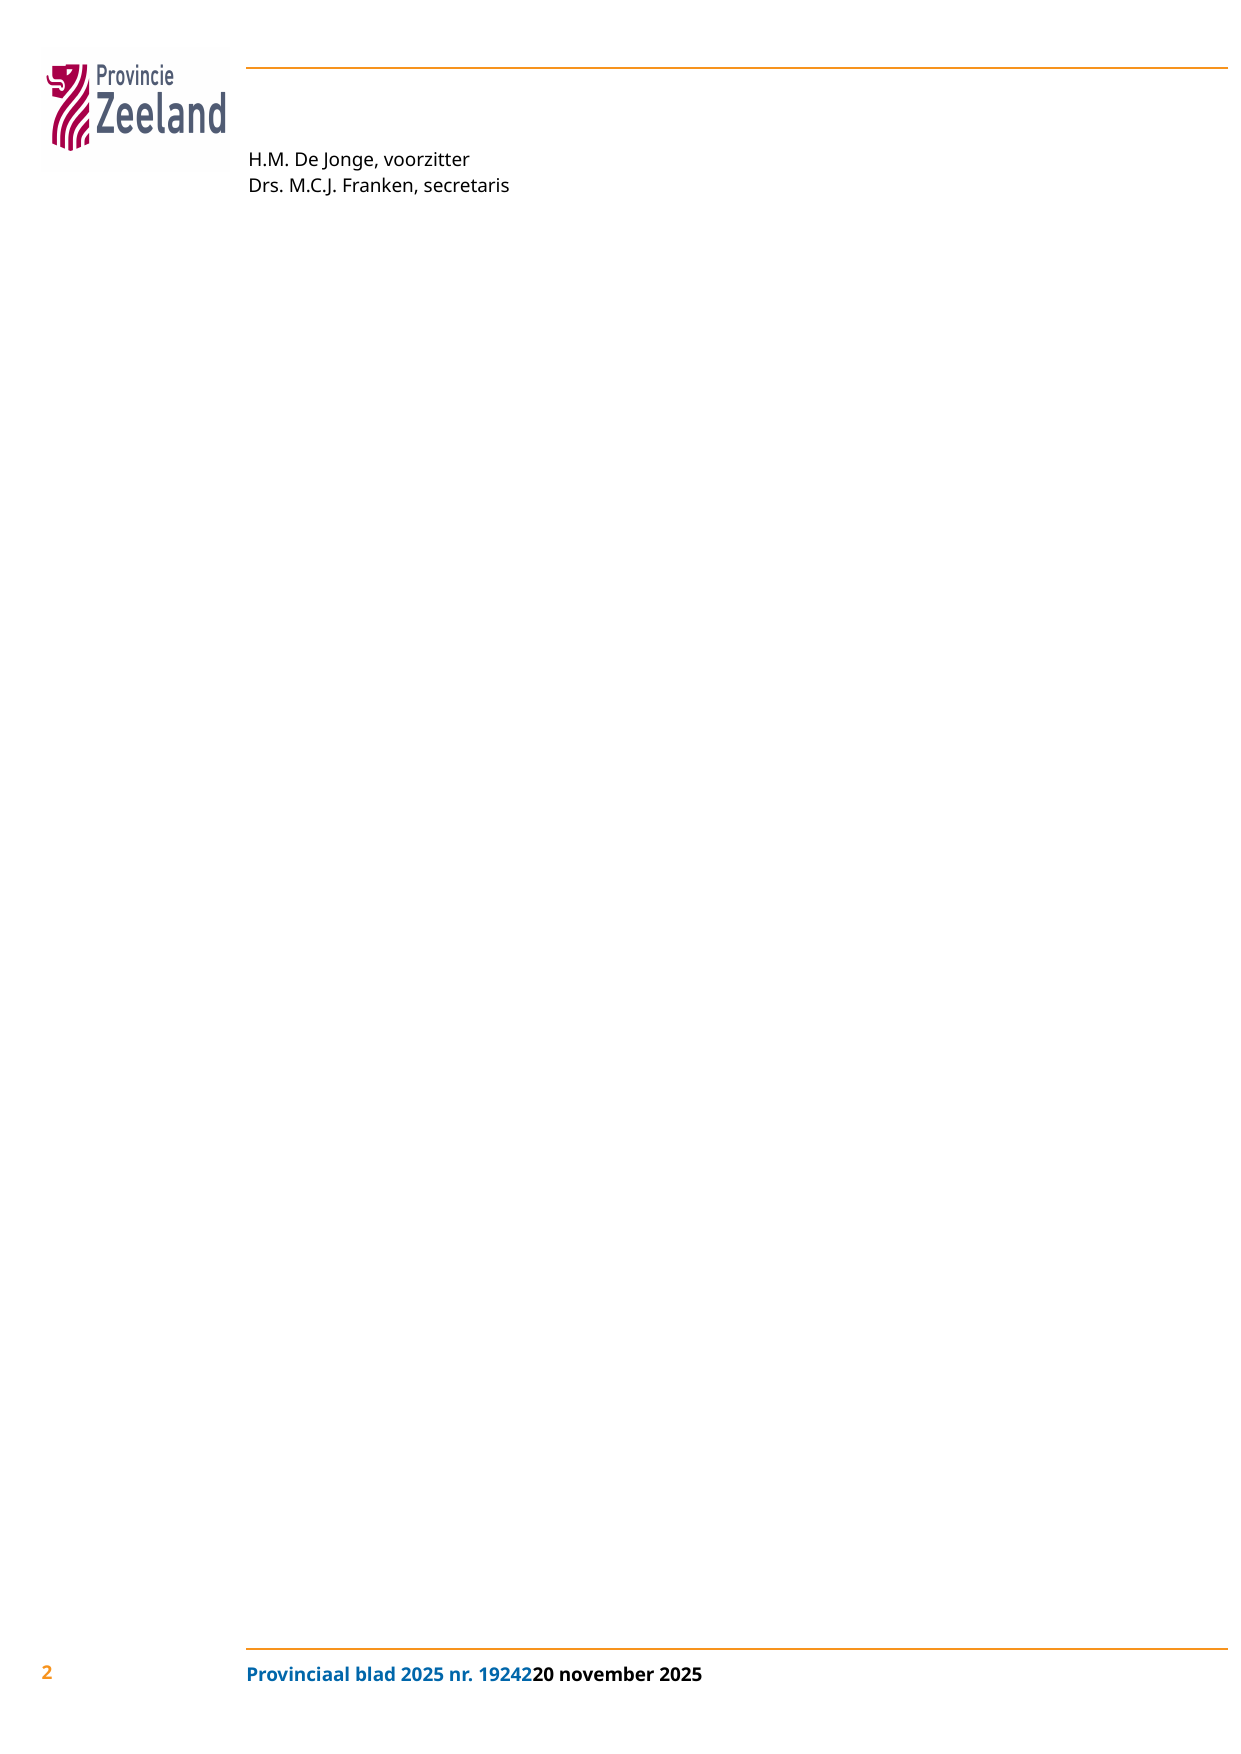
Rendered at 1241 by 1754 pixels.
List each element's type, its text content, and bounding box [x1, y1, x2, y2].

text H.M. De Jonge, voorzitter [248, 146, 1152, 172]
picture [41, 47, 231, 172]
text Drs. M.C.J. Franken, secretaris [248, 172, 1152, 198]
